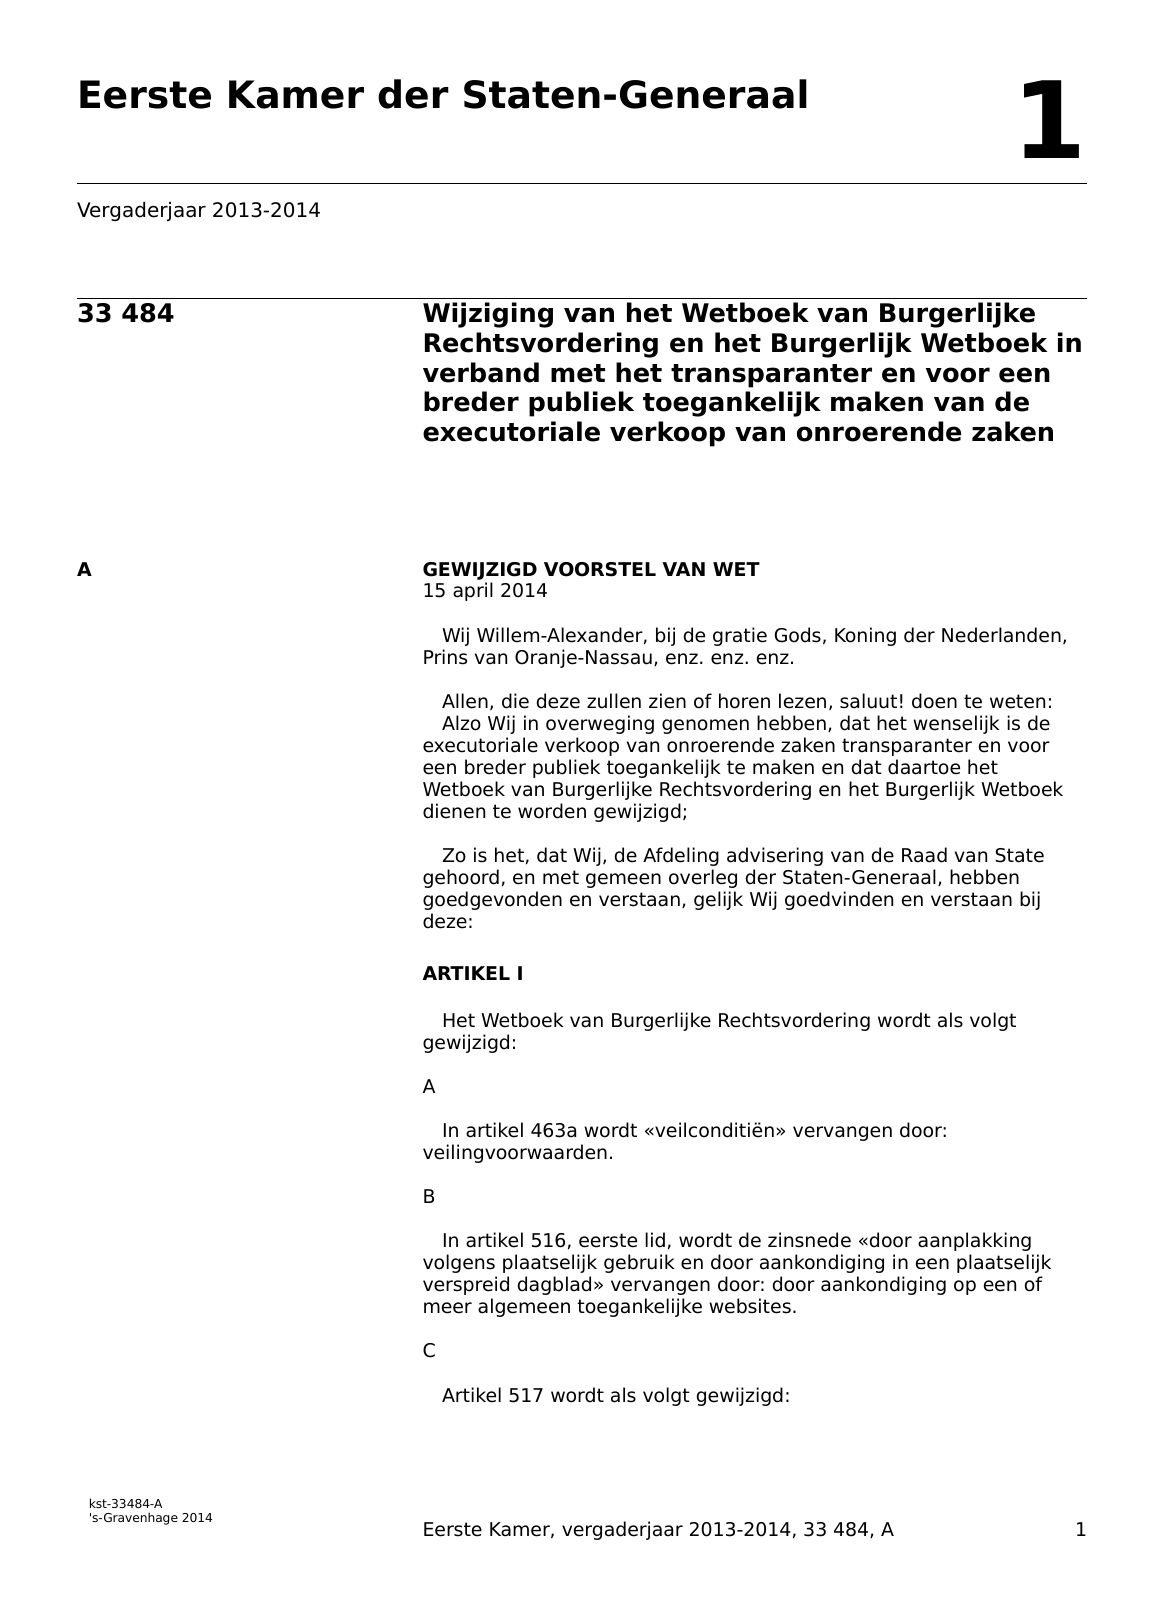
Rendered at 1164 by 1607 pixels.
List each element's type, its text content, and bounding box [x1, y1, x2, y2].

text In artikel 516, eerste lid, wordt de zinsnede «door aanplakking volgens plaatselijk gebruik en door aankondiging in een plaatselijk verspreid dagblad» vervangen door: door aankondiging op een of meer algemeen toegankelijke websites. [422, 1230, 1087, 1318]
table_header 1 [886, 59, 1087, 183]
text Allen, die deze zullen zien of horen lezen, saluut! doen te weten: [422, 691, 1087, 713]
text Zo is het, dat Wij, de Afdeling advisering van de Raad van State gehoord, en met gemeen overleg der Staten-Generaal, hebben goedgevonden en verstaan, gelijk Wij goedvinden en verstaan bij deze: [422, 845, 1087, 933]
table_header Eerste Kamer der Staten-Generaal [77, 59, 886, 183]
text Artikel 517 wordt als volgt gewijzigd: [422, 1384, 1087, 1407]
text C [422, 1340, 1087, 1362]
text Wij Willem-Alexander, bij de gratie Gods, Koning der Nederlanden, Prins van Oranje-Nassau, enz. enz. enz. [422, 624, 1087, 668]
text B [422, 1186, 1087, 1208]
text 15 april 2014 [422, 580, 1087, 602]
subtitle 33 484 Wijziging van het Wetboek van Burgerlijke Rechtsvordering en het Burgerlijk Wetboek in verband met het transparanter en voor een breder publiek toegankelijk maken van de executoriale verkoop van onroerende zaken [77, 299, 1087, 447]
subtitle ARTIKEL I [422, 963, 1087, 985]
text kst-33484-A [88, 1497, 323, 1511]
subtitle A GEWIJZIGD VOORSTEL VAN WET [77, 558, 1087, 580]
table_cell Vergaderjaar 2013-2014 [77, 184, 1087, 298]
text In artikel 463a wordt «veilconditiën» vervangen door: veilingvoorwaarden. [422, 1120, 1087, 1164]
text Alzo Wij in overweging genomen hebben, dat het wenselijk is de executoriale verkoop van onroerende zaken transparanter en voor een breder publiek toegankelijk te maken en dat daartoe het Wetboek van Burgerlijke Rechtsvordering en het Burgerlijk Wetboek dienen te worden gewijzigd; [422, 713, 1087, 823]
text 's-Gravenhage 2014 [88, 1511, 323, 1525]
text Het Wetboek van Burgerlijke Rechtsvordering wordt als volgt gewijzigd: [422, 1010, 1087, 1054]
text A [422, 1076, 1087, 1098]
